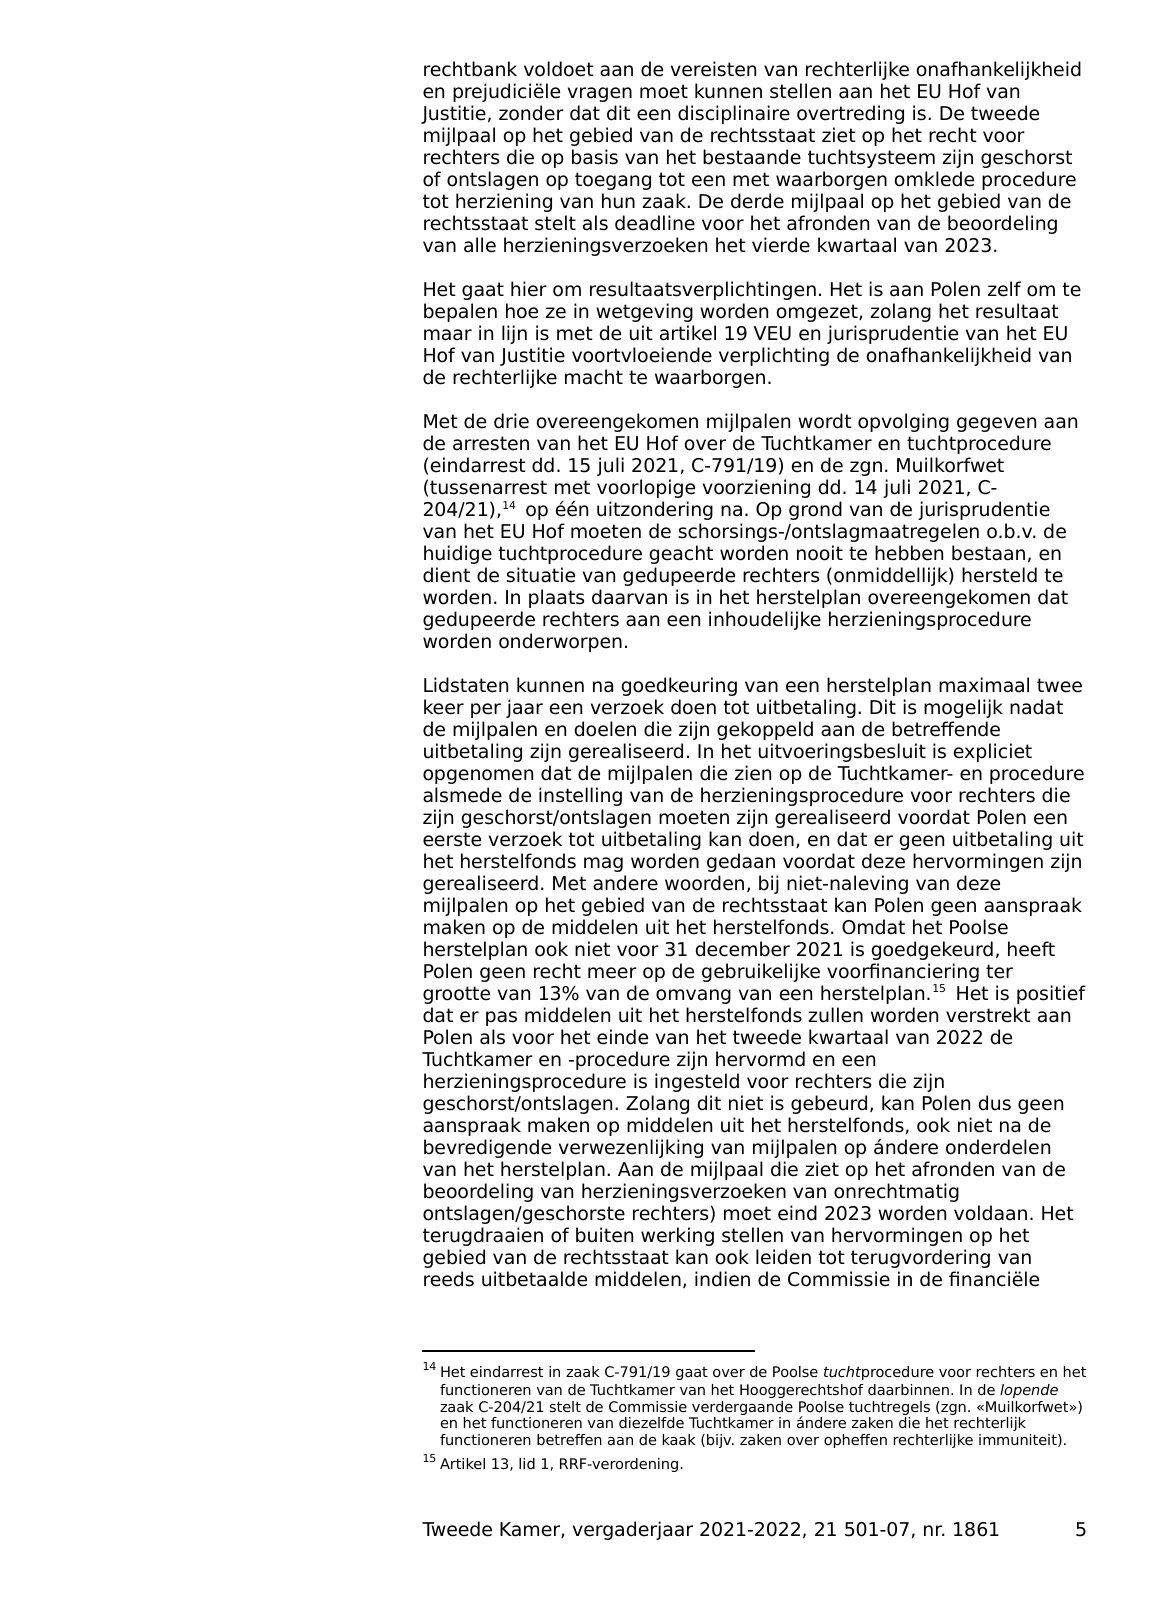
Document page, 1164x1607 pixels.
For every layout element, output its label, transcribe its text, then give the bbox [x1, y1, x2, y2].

text rechtbank voldoet aan de vereisten van rechterlijke onafhankelijkheid en prejudiciële vragen moet kunnen stellen aan het EU Hof van Justitie, zonder dat dit een disciplinaire overtreding is. De tweede mijlpaal op het gebied van de rechtsstaat ziet op het recht voor rechters die op basis van het bestaande tuchtsysteem zijn geschorst of ontslagen op toegang tot een met waarborgen omklede procedure tot herziening van hun zaak. De derde mijlpaal op het gebied van de rechtsstaat stelt als deadline voor het afronden van de beoordeling van alle herzieningsverzoeken het vierde kwartaal van 2023. [422, 59, 1087, 257]
text Artikel 13, lid 1, RRF-verordening. [422, 1452, 1087, 1474]
text Het eindarrest in zaak C-791/19 gaat over de Poolse tuchtprocedure voor rechters en het functioneren van de Tuchtkamer van het Hooggerechtshof daarbinnen. In de lopende zaak C-204/21 stelt de Commissie verdergaande Poolse tuchtregels (zgn. «Muilkorfwet») en het functioneren van diezelfde Tuchtkamer in ándere zaken die het rechterlijk functioneren betreffen aan de kaak (bijv. zaken over opheffen rechterlijke immuniteit). [422, 1360, 1087, 1449]
text Met de drie overeengekomen mijlpalen wordt opvolging gegeven aan de arresten van het EU Hof over de Tuchtkamer en tuchtprocedure (eindarrest dd. 15 juli 2021, C-791/19) en de zgn. Muilkorfwet (tussenarrest met voorlopige voorziening dd. 14 juli 2021, C-204/21), op één uitzondering na. Op grond van de jurisprudentie van het EU Hof moeten de schorsings-/ontslagmaatregelen o.b.v. de huidige tuchtprocedure geacht worden nooit te hebben bestaan, en dient de situatie van gedupeerde rechters (onmiddellijk) hersteld te worden. In plaats daarvan is in het herstelplan overeengekomen dat gedupeerde rechters aan een inhoudelijke herzieningsprocedure worden onderworpen. [422, 411, 1087, 653]
text Lidstaten kunnen na goedkeuring van een herstelplan maximaal twee keer per jaar een verzoek doen tot uitbetaling. Dit is mogelijk nadat de mijlpalen en doelen die zijn gekoppeld aan de betreffende uitbetaling zijn gerealiseerd. In het uitvoeringsbesluit is expliciet opgenomen dat de mijlpalen die zien op de Tuchtkamer- en procedure alsmede de instelling van de herzieningsprocedure voor rechters die zijn geschorst/ontslagen moeten zijn gerealiseerd voordat Polen een eerste verzoek tot uitbetaling kan doen, en dat er geen uitbetaling uit het herstelfonds mag worden gedaan voordat deze hervormingen zijn gerealiseerd. Met andere woorden, bij niet-naleving van deze mijlpalen op het gebied van de rechtsstaat kan Polen geen aanspraak maken op de middelen uit het herstelfonds. Omdat het Poolse herstelplan ook niet voor 31 december 2021 is goedgekeurd, heeft Polen geen recht meer op de gebruikelijke voorfinanciering ter grootte van 13% van de omvang van een herstelplan. Het is positief dat er pas middelen uit het herstelfonds zullen worden verstrekt aan Polen als voor het einde van het tweede kwartaal van 2022 de Tuchtkamer en -procedure zijn hervormd en een herzieningsprocedure is ingesteld voor rechters die zijn geschorst/ontslagen. Zolang dit niet is gebeurd, kan Polen dus geen aanspraak maken op middelen uit het herstelfonds, ook niet na de bevredigende verwezenlijking van mijlpalen op ándere onderdelen van het herstelplan. Aan de mijlpaal die ziet op het afronden van de beoordeling van herzieningsverzoeken van onrechtmatig ontslagen/geschorste rechters) moet eind 2023 worden voldaan. Het terugdraaien of buiten werking stellen van hervormingen op het gebied van de rechtsstaat kan ook leiden tot terugvordering van reeds uitbetaalde middelen, indien de Commissie in de financiële [422, 675, 1087, 1291]
text Het gaat hier om resultaatsverplichtingen. Het is aan Polen zelf om te bepalen hoe ze in wetgeving worden omgezet, zolang het resultaat maar in lijn is met de uit artikel 19 VEU en jurisprudentie van het EU Hof van Justitie voortvloeiende verplichting de onafhankelijkheid van de rechterlijke macht te waarborgen. [422, 279, 1087, 389]
